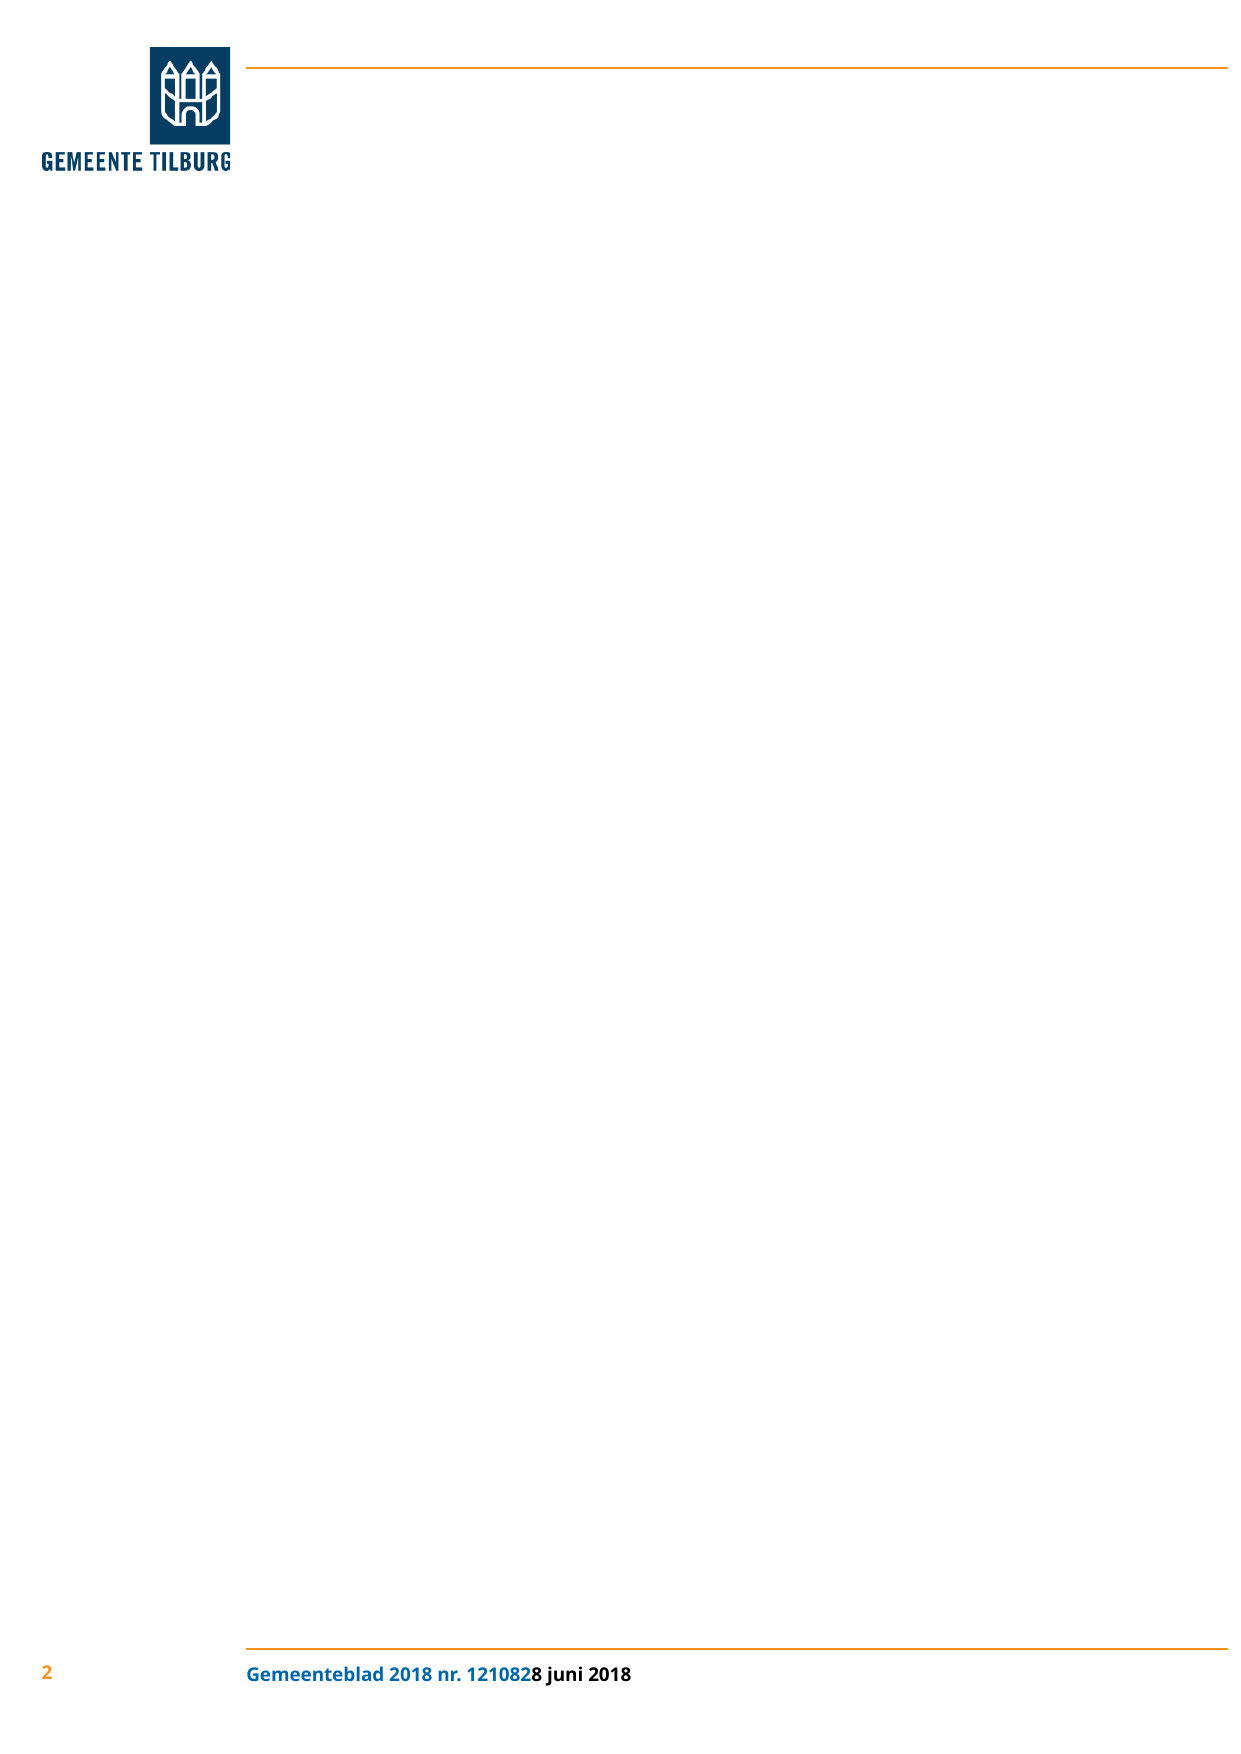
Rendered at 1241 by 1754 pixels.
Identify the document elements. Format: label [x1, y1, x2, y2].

picture [41, 47, 231, 172]
